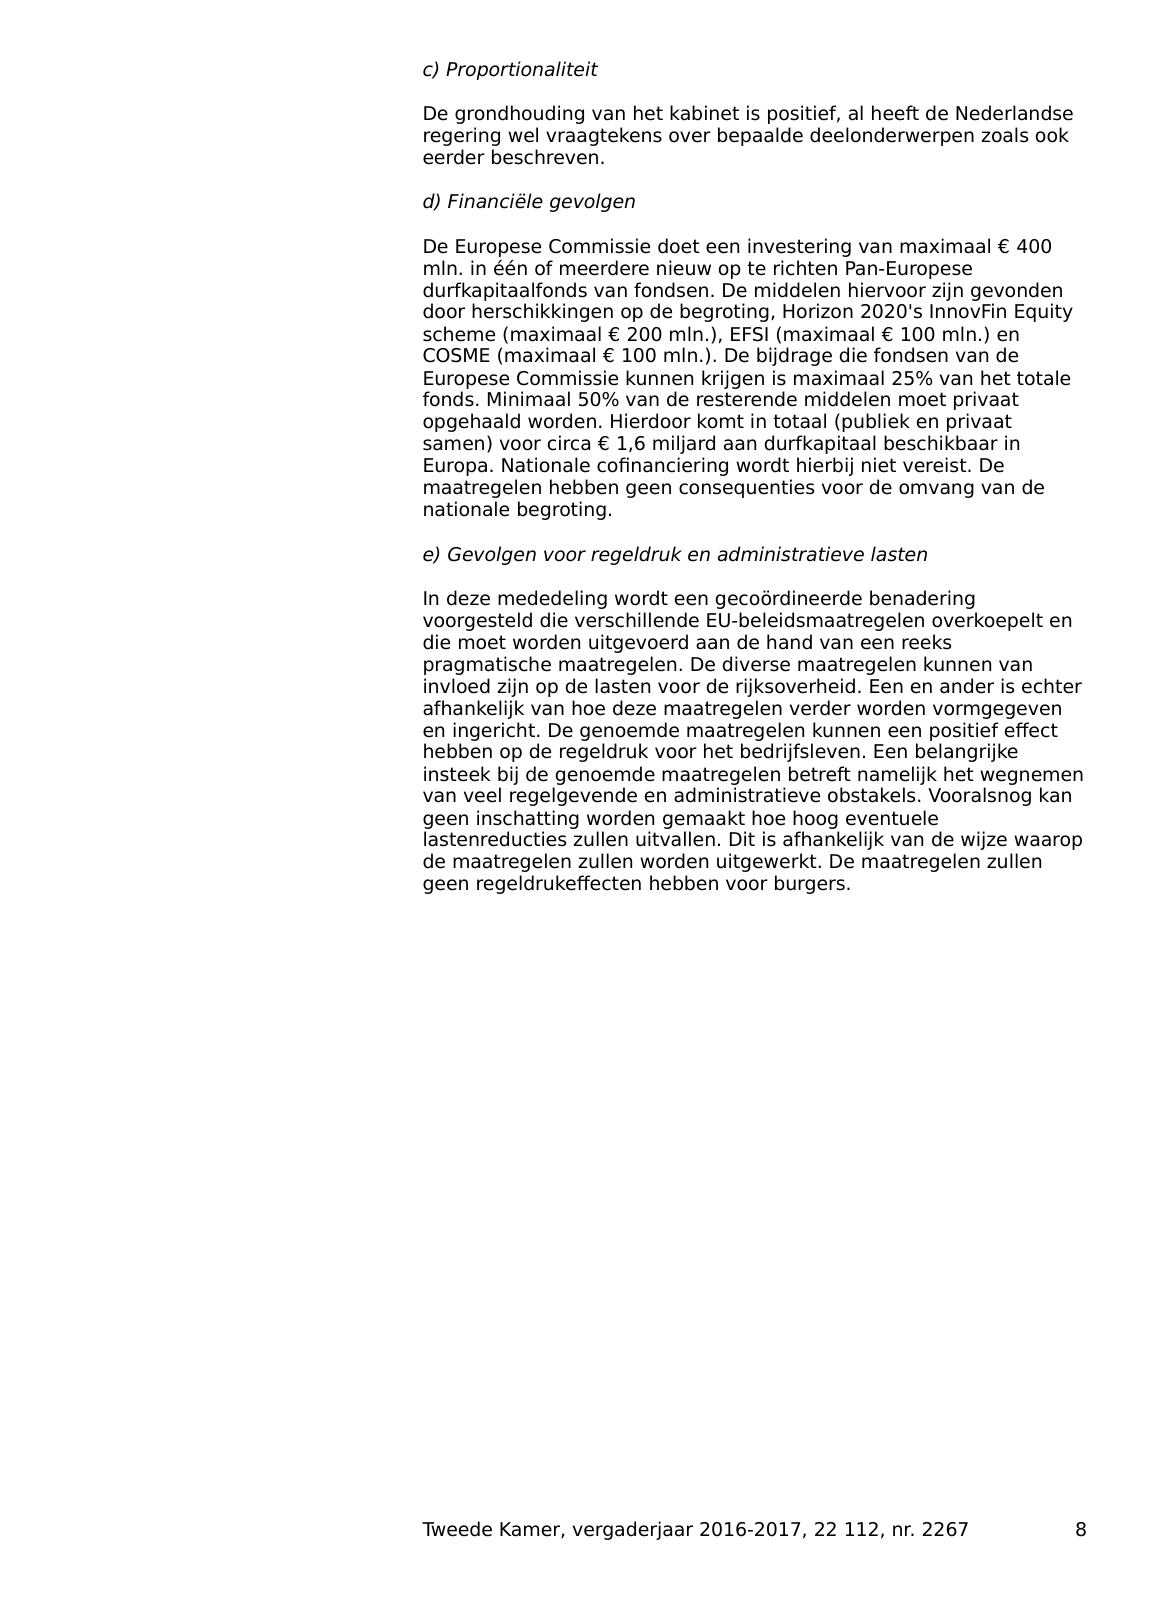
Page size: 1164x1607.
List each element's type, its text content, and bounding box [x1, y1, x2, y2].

subtitle c) Proportionaliteit [422, 59, 1087, 81]
text In deze mededeling wordt een gecoördineerde benadering voorgesteld die verschillende EU-beleidsmaatregelen overkoepelt en die moet worden uitgevoerd aan de hand van een reeks pragmatische maatregelen. De diverse maatregelen kunnen van invloed zijn op de lasten voor de rijksoverheid. Een en ander is echter afhankelijk van hoe deze maatregelen verder worden vormgegeven en ingericht. De genoemde maatregelen kunnen een positief effect hebben op de regeldruk voor het bedrijfsleven. Een belangrijke insteek bij de genoemde maatregelen betreft namelijk het wegnemen van veel regelgevende en administratieve obstakels. Vooralsnog kan geen inschatting worden gemaakt hoe hoog eventuele lastenreducties zullen uitvallen. Dit is afhankelijk van de wijze waarop de maatregelen zullen worden uitgewerkt. De maatregelen zullen geen regeldrukeffecten hebben voor burgers. [422, 588, 1087, 895]
subtitle d) Financiële gevolgen [422, 191, 1087, 213]
subtitle e) Gevolgen voor regeldruk en administratieve lasten [422, 543, 1087, 565]
text De grondhouding van het kabinet is positief, al heeft de Nederlandse regering wel vraagtekens over bepaalde deelonderwerpen zoals ook eerder beschreven. [422, 103, 1087, 169]
text De Europese Commissie doet een investering van maximaal € 400 mln. in één of meerdere nieuw op te richten Pan-Europese durfkapitaalfonds van fondsen. De middelen hiervoor zijn gevonden door herschikkingen op de begroting, Horizon 2020's InnovFin Equity scheme (maximaal € 200 mln.), EFSI (maximaal € 100 mln.) en COSME (maximaal € 100 mln.). De bijdrage die fondsen van de Europese Commissie kunnen krijgen is maximaal 25% van het totale fonds. Minimaal 50% van de resterende middelen moet privaat opgehaald worden. Hierdoor komt in totaal (publiek en privaat samen) voor circa € 1,6 miljard aan durfkapitaal beschikbaar in Europa. Nationale cofinanciering wordt hierbij niet vereist. De maatregelen hebben geen consequenties voor de omvang van de nationale begroting. [422, 236, 1087, 521]
